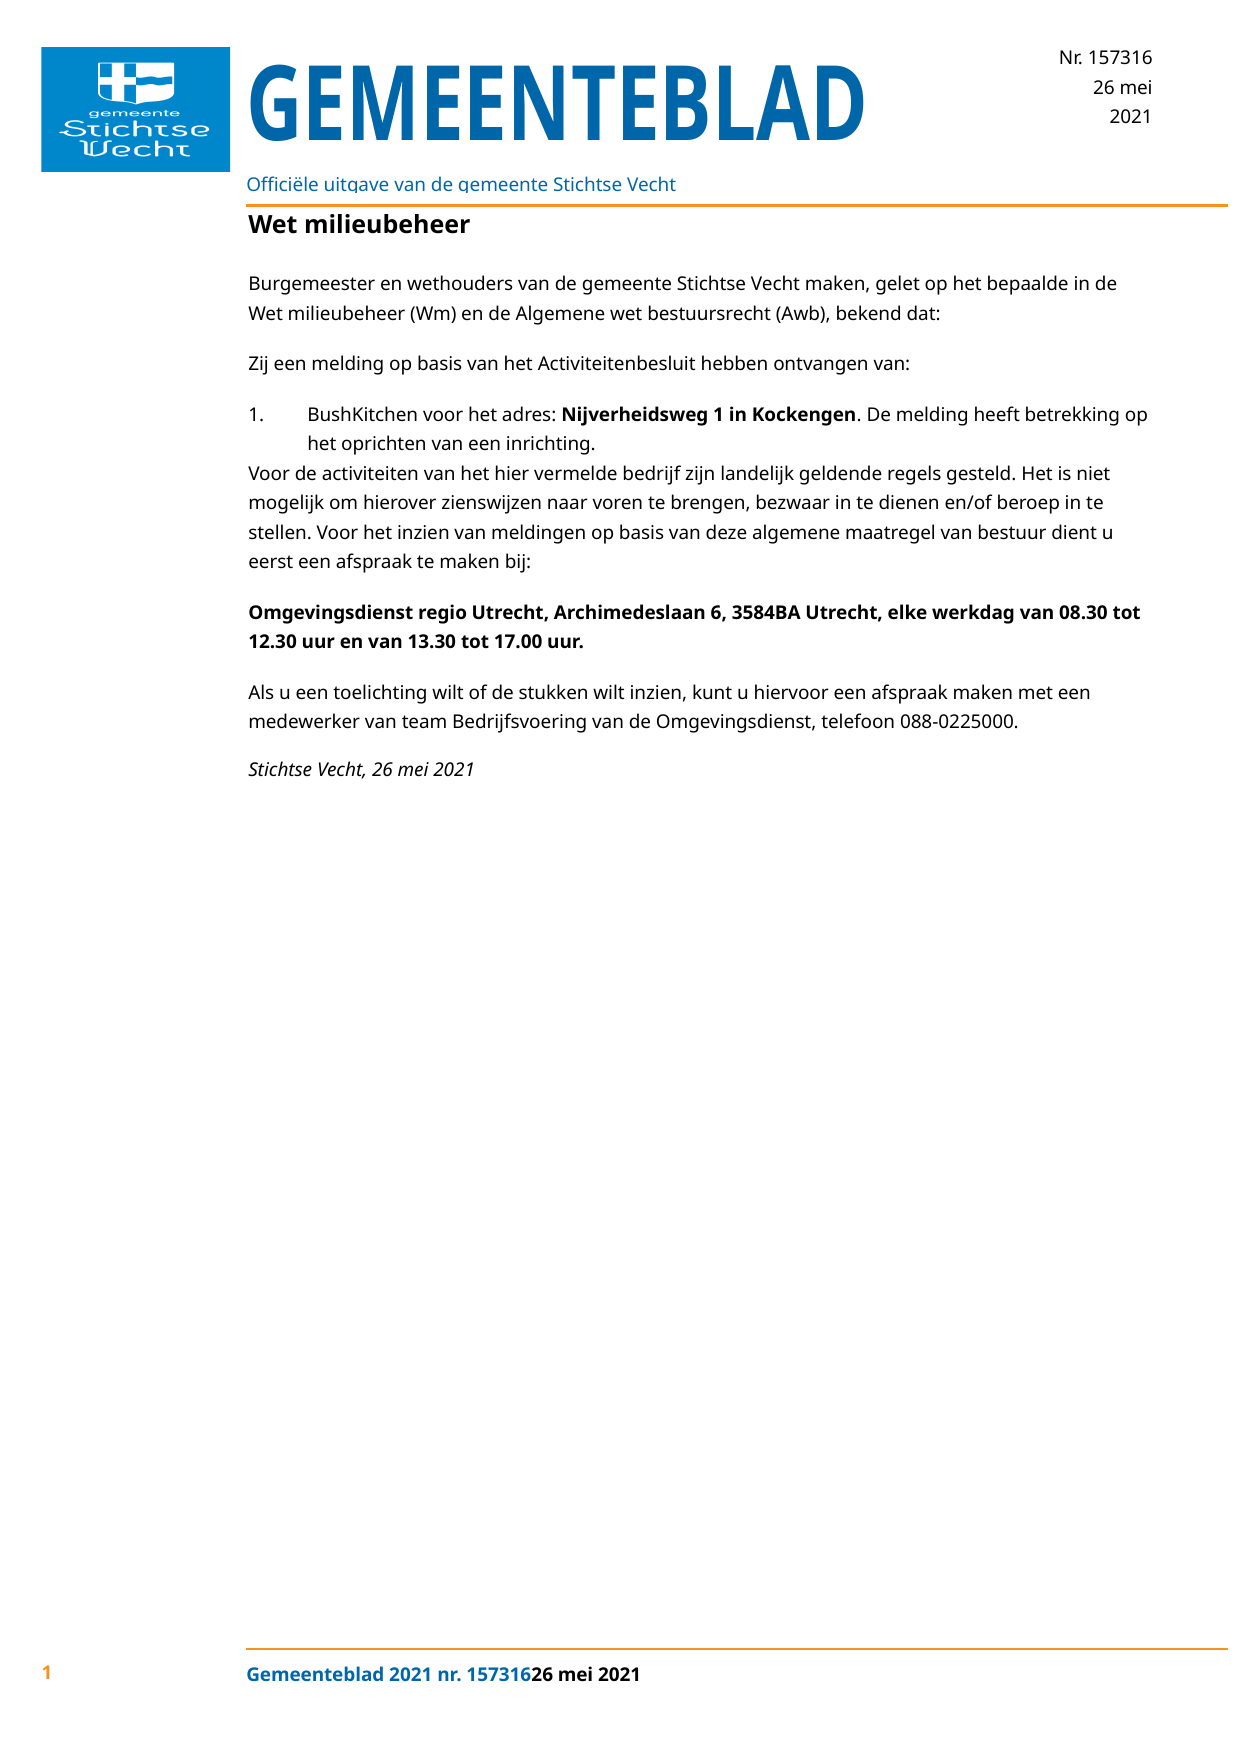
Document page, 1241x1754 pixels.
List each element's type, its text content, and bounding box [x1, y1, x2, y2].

text Als u een toelichting wilt of de stukken wilt inzien, kunt u hiervoor een afspraak maken met een medewerker van team Bedrijfsvoering van de Omgevingsdienst, telefoon 088-0225000. [248, 679, 1152, 734]
text Wet milieubeheer [248, 207, 1152, 241]
picture [137, 63, 174, 103]
text Omgevingsdienst regio Utrecht, Archimedeslaan 6, 3584BA Utrecht, elke werkdag van 08.30 tot 12.30 uur en van 13.30 tot 17.00 uur. [248, 599, 1152, 654]
text Stichtse Vecht, 26 mei 2021 [248, 756, 1152, 782]
list BushKitchen voor het adres: Nijverheidsweg 1 in Kockengen. De melding heeft betrekking op het oprichten van een inrichting. [248, 401, 1152, 456]
text Voor de activiteiten van het hier vermelde bedrijf zijn landelijk geldende regels gesteld. Het is niet mogelijk om hierover zienswijzen naar voren te brengen, bezwaar in te dienen en/of beroep in te stellen. Voor het inzien van meldingen op basis van deze algemene maatregel van bestuur dient u eerst een afspraak te maken bij: [248, 460, 1152, 574]
text Burgemeester en wethouders van de gemeente Stichtse Vecht maken, gelet op het bepaalde in de Wet milieubeheer (Wm) en de Algemene wet bestuursrecht (Awb), bekend dat: [248, 270, 1152, 326]
text Zij een melding op basis van het Activiteitenbesluit hebben ontvangen van: [248, 350, 1152, 376]
picture [99, 63, 135, 101]
